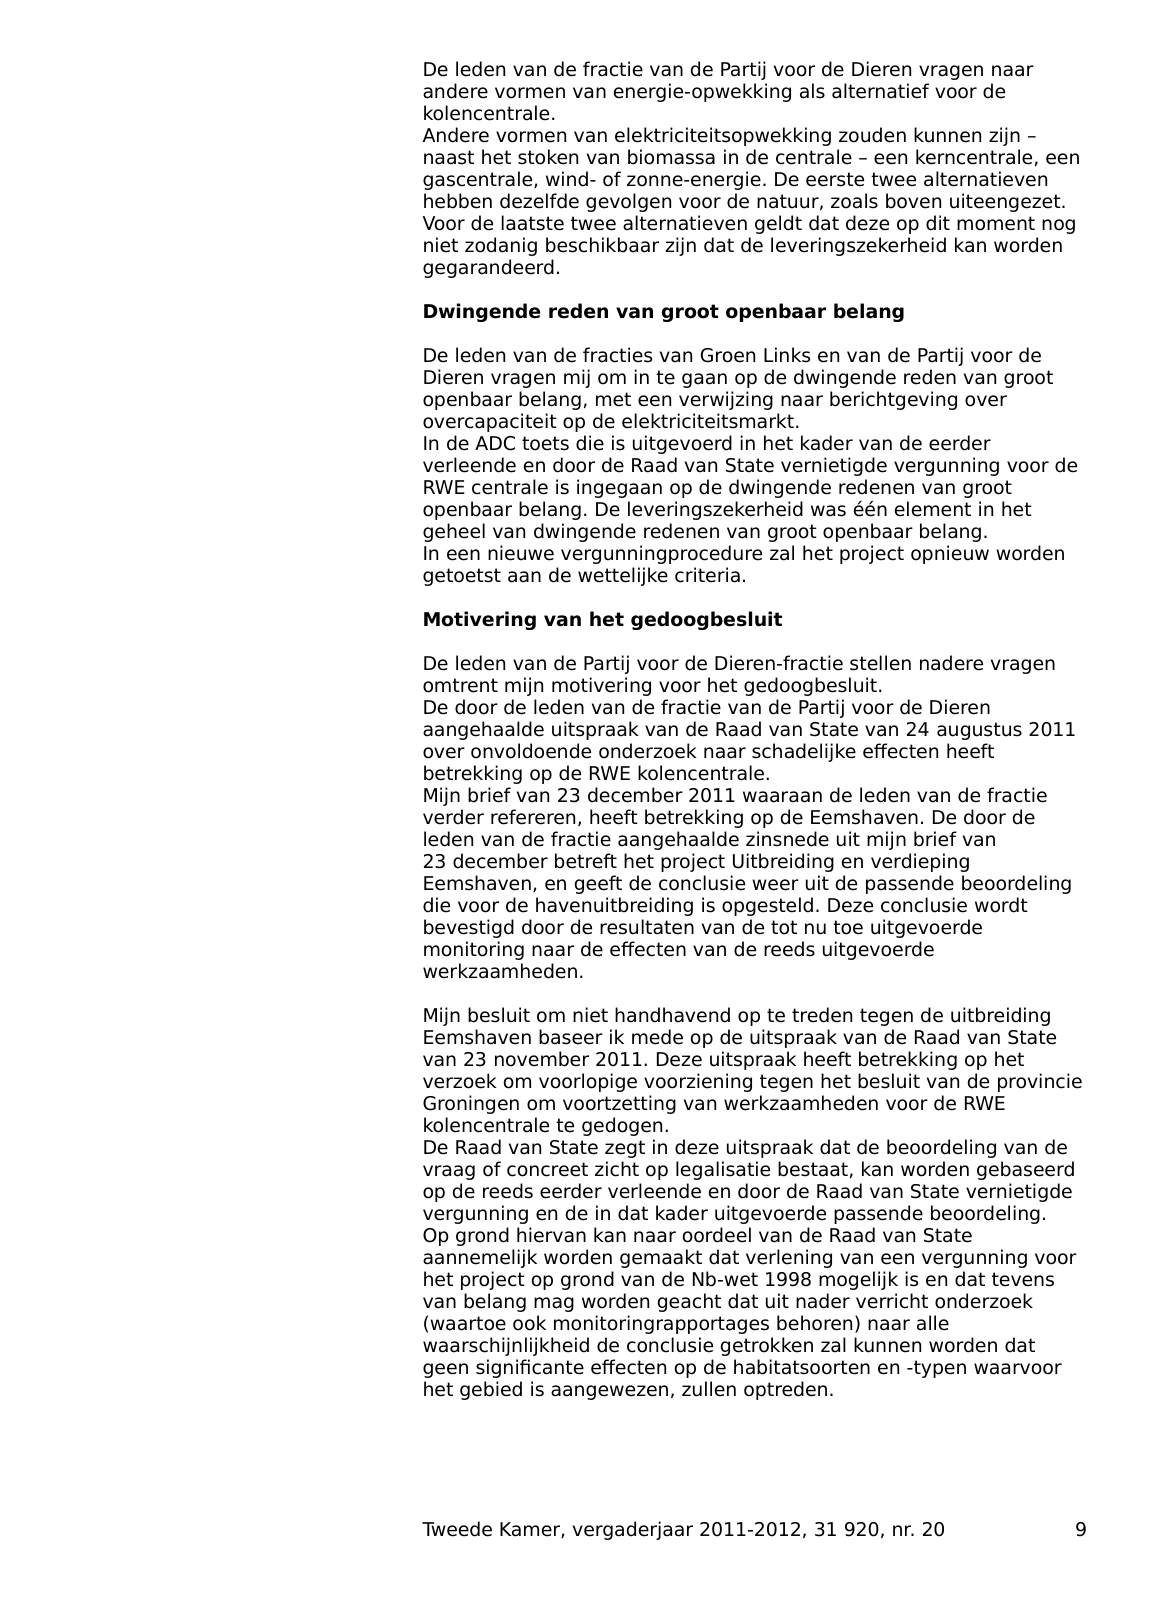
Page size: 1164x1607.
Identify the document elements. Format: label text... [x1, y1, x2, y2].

text Mijn brief van 23 december 2011 waaraan de leden van de fractie verder refereren, heeft betrekking op de Eemshaven. De door de leden van de fractie aangehaalde zinsnede uit mijn brief van 23 december betreft het project Uitbreiding en verdieping Eemshaven, en geeft de conclusie weer uit de passende beoordeling die voor de havenuitbreiding is opgesteld. Deze conclusie wordt bevestigd door de resultaten van de tot nu toe uitgevoerde monitoring naar de effecten van de reeds uitgevoerde werkzaamheden. [422, 785, 1087, 983]
text Andere vormen van elektriciteitsopwekking zouden kunnen zijn – naast het stoken van biomassa in de centrale – een kerncentrale, een gascentrale, wind- of zonne-energie. De eerste twee alternatieven hebben dezelfde gevolgen voor de natuur, zoals boven uiteengezet. Voor de laatste twee alternatieven geldt dat deze op dit moment nog niet zodanig beschikbaar zijn dat de leveringszekerheid kan worden gegarandeerd. [422, 125, 1087, 279]
text De Raad van State zegt in deze uitspraak dat de beoordeling van de vraag of concreet zicht op legalisatie bestaat, kan worden gebaseerd op de reeds eerder verleende en door de Raad van State vernietigde vergunning en de in dat kader uitgevoerde passende beoordeling. [422, 1137, 1087, 1225]
text De leden van de Partij voor de Dieren-fractie stellen nadere vragen omtrent mijn motivering voor het gedoogbesluit. [422, 653, 1087, 697]
text In de ADC toets die is uitgevoerd in het kader van de eerder verleende en door de Raad van State vernietigde vergunning voor de RWE centrale is ingegaan op de dwingende redenen van groot openbaar belang. De leveringszekerheid was één element in het geheel van dwingende redenen van groot openbaar belang. [422, 433, 1087, 543]
text De leden van de fractie van de Partij voor de Dieren vragen naar andere vormen van energie-opwekking als alternatief voor de kolencentrale. [422, 59, 1087, 125]
text In een nieuwe vergunningprocedure zal het project opnieuw worden getoetst aan de wettelijke criteria. [422, 543, 1087, 587]
text De door de leden van de fractie van de Partij voor de Dieren aangehaalde uitspraak van de Raad van State van 24 augustus 2011 over onvoldoende onderzoek naar schadelijke effecten heeft betrekking op de RWE kolencentrale. [422, 697, 1087, 785]
text Mijn besluit om niet handhavend op te treden tegen de uitbreiding Eemshaven baseer ik mede op de uitspraak van de Raad van State van 23 november 2011. Deze uitspraak heeft betrekking op het verzoek om voorlopige voorziening tegen het besluit van de provincie Groningen om voortzetting van werkzaamheden voor de RWE kolencentrale te gedogen. [422, 1005, 1087, 1137]
subtitle Motivering van het gedoogbesluit [422, 609, 1087, 631]
text De leden van de fracties van Groen Links en van de Partij voor de Dieren vragen mij om in te gaan op de dwingende reden van groot openbaar belang, met een verwijzing naar berichtgeving over overcapaciteit op de elektriciteitsmarkt. [422, 345, 1087, 433]
text Op grond hiervan kan naar oordeel van de Raad van State aannemelijk worden gemaakt dat verlening van een vergunning voor het project op grond van de Nb-wet 1998 mogelijk is en dat tevens van belang mag worden geacht dat uit nader verricht onderzoek (waartoe ook monitoringrapportages behoren) naar alle waarschijnlijkheid de conclusie getrokken zal kunnen worden dat geen significante effecten op de habitatsoorten en -typen waarvoor het gebied is aangewezen, zullen optreden. [422, 1225, 1087, 1401]
subtitle Dwingende reden van groot openbaar belang [422, 301, 1087, 323]
